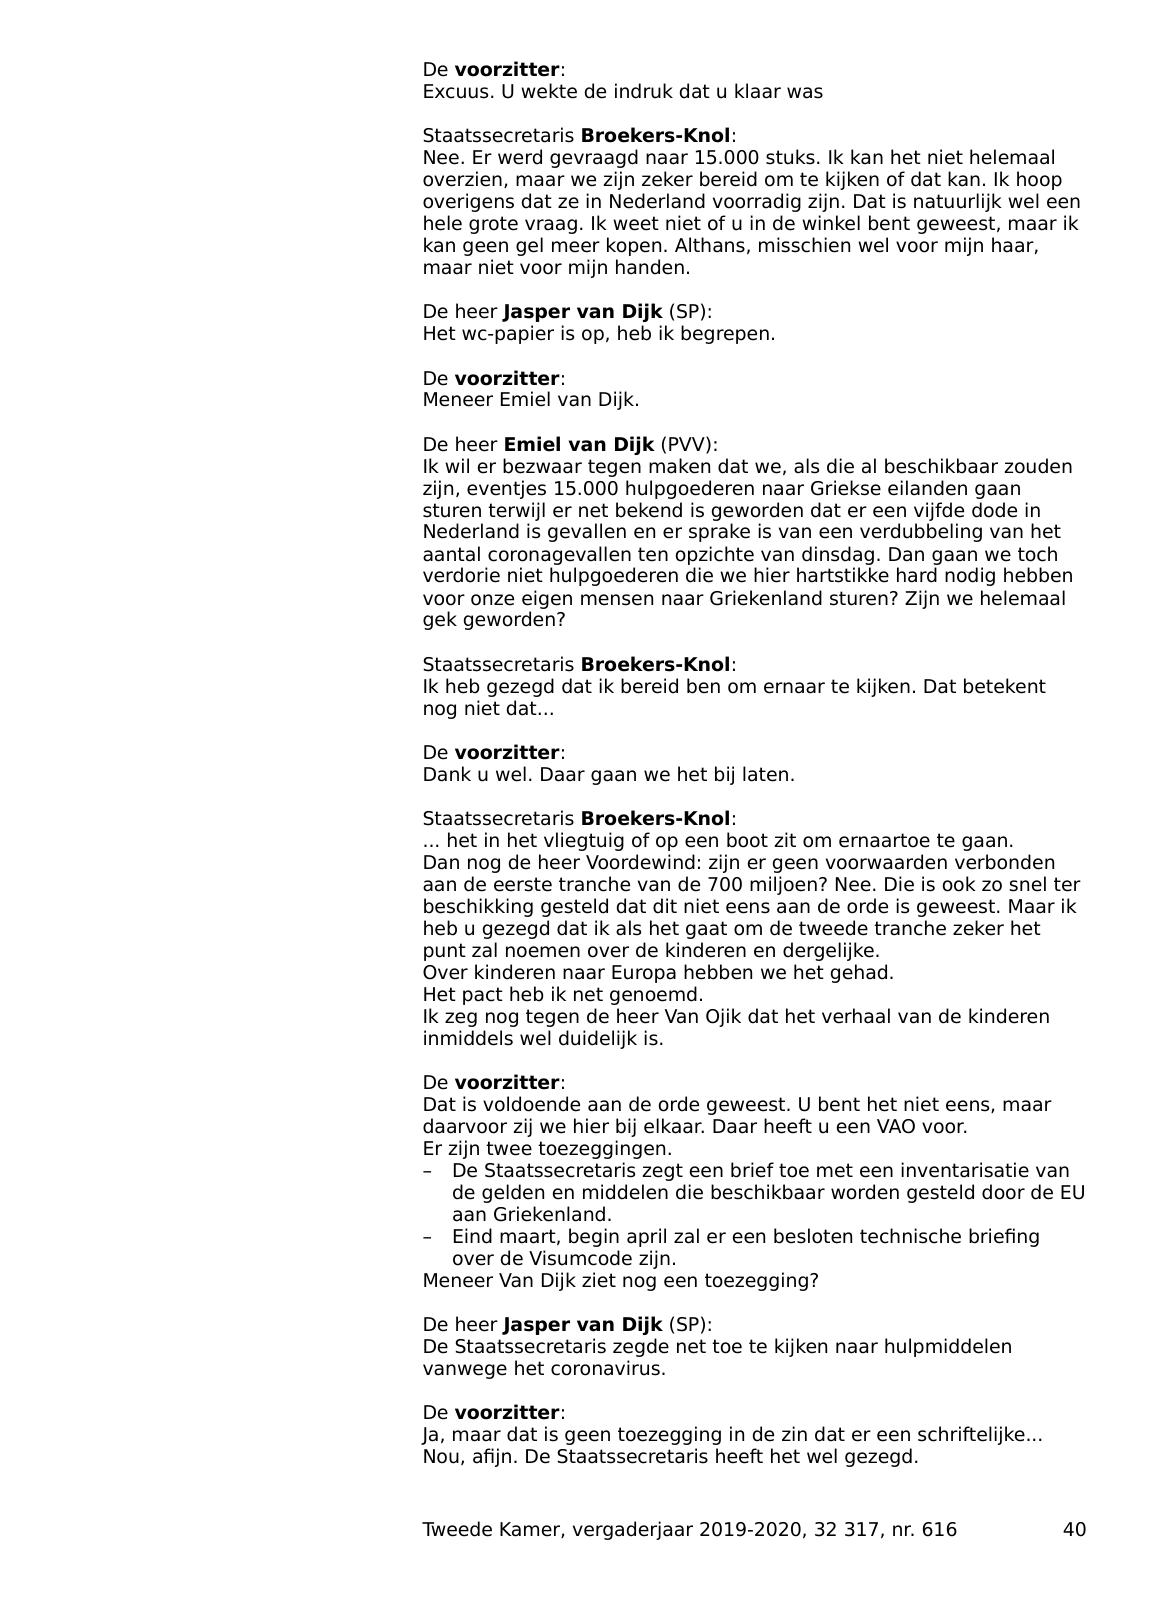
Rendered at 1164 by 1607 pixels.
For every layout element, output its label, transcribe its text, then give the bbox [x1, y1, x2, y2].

text De heer Jasper van Dijk (SP): [422, 301, 1087, 323]
text Ja, maar dat is geen toezegging in de zin dat er een schriftelijke... Nou, afijn. De Staatssecretaris heeft het wel gezegd. [422, 1424, 1087, 1468]
text Meneer Van Dijk ziet nog een toezegging? [422, 1269, 1087, 1292]
text Nee. Er werd gevraagd naar 15.000 stuks. Ik kan het niet helemaal overzien, maar we zijn zeker bereid om te kijken of dat kan. Ik hoop overigens dat ze in Nederland voorradig zijn. Dat is natuurlijk wel een hele grote vraag. Ik weet niet of u in de winkel bent geweest, maar ik kan geen gel meer kopen. Althans, misschien wel voor mijn haar, maar niet voor mijn handen. [422, 147, 1087, 279]
text Er zijn twee toezeggingen. [422, 1138, 1087, 1160]
text Het pact heb ik net genoemd. [422, 984, 1087, 1006]
text Staatssecretaris Broekers-Knol: [422, 808, 1087, 830]
text – Eind maart, begin april zal er een besloten technische briefing over de Visumcode zijn. [422, 1226, 1087, 1269]
text Over kinderen naar Europa hebben we het gehad. [422, 962, 1087, 984]
text Dat is voldoende aan de orde geweest. U bent het niet eens, maar daarvoor zij we hier bij elkaar. Daar heeft u een VAO voor. [422, 1094, 1087, 1138]
text ... het in het vliegtuig of op een boot zit om ernaartoe te gaan. [422, 830, 1087, 852]
text De voorzitter: [422, 367, 1087, 389]
text Ik wil er bezwaar tegen maken dat we, als die al beschikbaar zouden zijn, eventjes 15.000 hulpgoederen naar Griekse eilanden gaan sturen terwijl er net bekend is geworden dat er een vijfde dode in Nederland is gevallen en er sprake is van een verdubbeling van het aantal coronagevallen ten opzichte van dinsdag. Dan gaan we toch verdorie niet hulpgoederen die we hier hartstikke hard nodig hebben voor onze eigen mensen naar Griekenland sturen? Zijn we helemaal gek geworden? [422, 456, 1087, 631]
text Dank u wel. Daar gaan we het bij laten. [422, 764, 1087, 786]
text De heer Jasper van Dijk (SP): [422, 1314, 1087, 1336]
text Staatssecretaris Broekers-Knol: [422, 653, 1087, 676]
text Ik heb gezegd dat ik bereid ben om ernaar te kijken. Dat betekent nog niet dat... [422, 676, 1087, 719]
text De voorzitter: [422, 1072, 1087, 1094]
text De voorzitter: [422, 742, 1087, 764]
text Ik zeg nog tegen de heer Van Ojik dat het verhaal van de kinderen inmiddels wel duidelijk is. [422, 1006, 1087, 1049]
text – De Staatssecretaris zegt een brief toe met een inventarisatie van de gelden en middelen die beschikbaar worden gesteld door de EU aan Griekenland. [422, 1160, 1087, 1226]
text De voorzitter: [422, 1402, 1087, 1424]
text Excuus. U wekte de indruk dat u klaar was [422, 81, 1087, 103]
text Dan nog de heer Voordewind: zijn er geen voorwaarden verbonden aan de eerste tranche van de 700 miljoen? Nee. Die is ook zo snel ter beschikking gesteld dat dit niet eens aan de orde is geweest. Maar ik heb u gezegd dat ik als het gaat om de tweede tranche zeker het punt zal noemen over de kinderen en dergelijke. [422, 852, 1087, 962]
text De heer Emiel van Dijk (PVV): [422, 433, 1087, 456]
text Staatssecretaris Broekers-Knol: [422, 125, 1087, 147]
text De voorzitter: [422, 59, 1087, 81]
text Het wc-papier is op, heb ik begrepen. [422, 323, 1087, 345]
text De Staatssecretaris zegde net toe te kijken naar hulpmiddelen vanwege het coronavirus. [422, 1336, 1087, 1380]
text Meneer Emiel van Dijk. [422, 389, 1087, 411]
